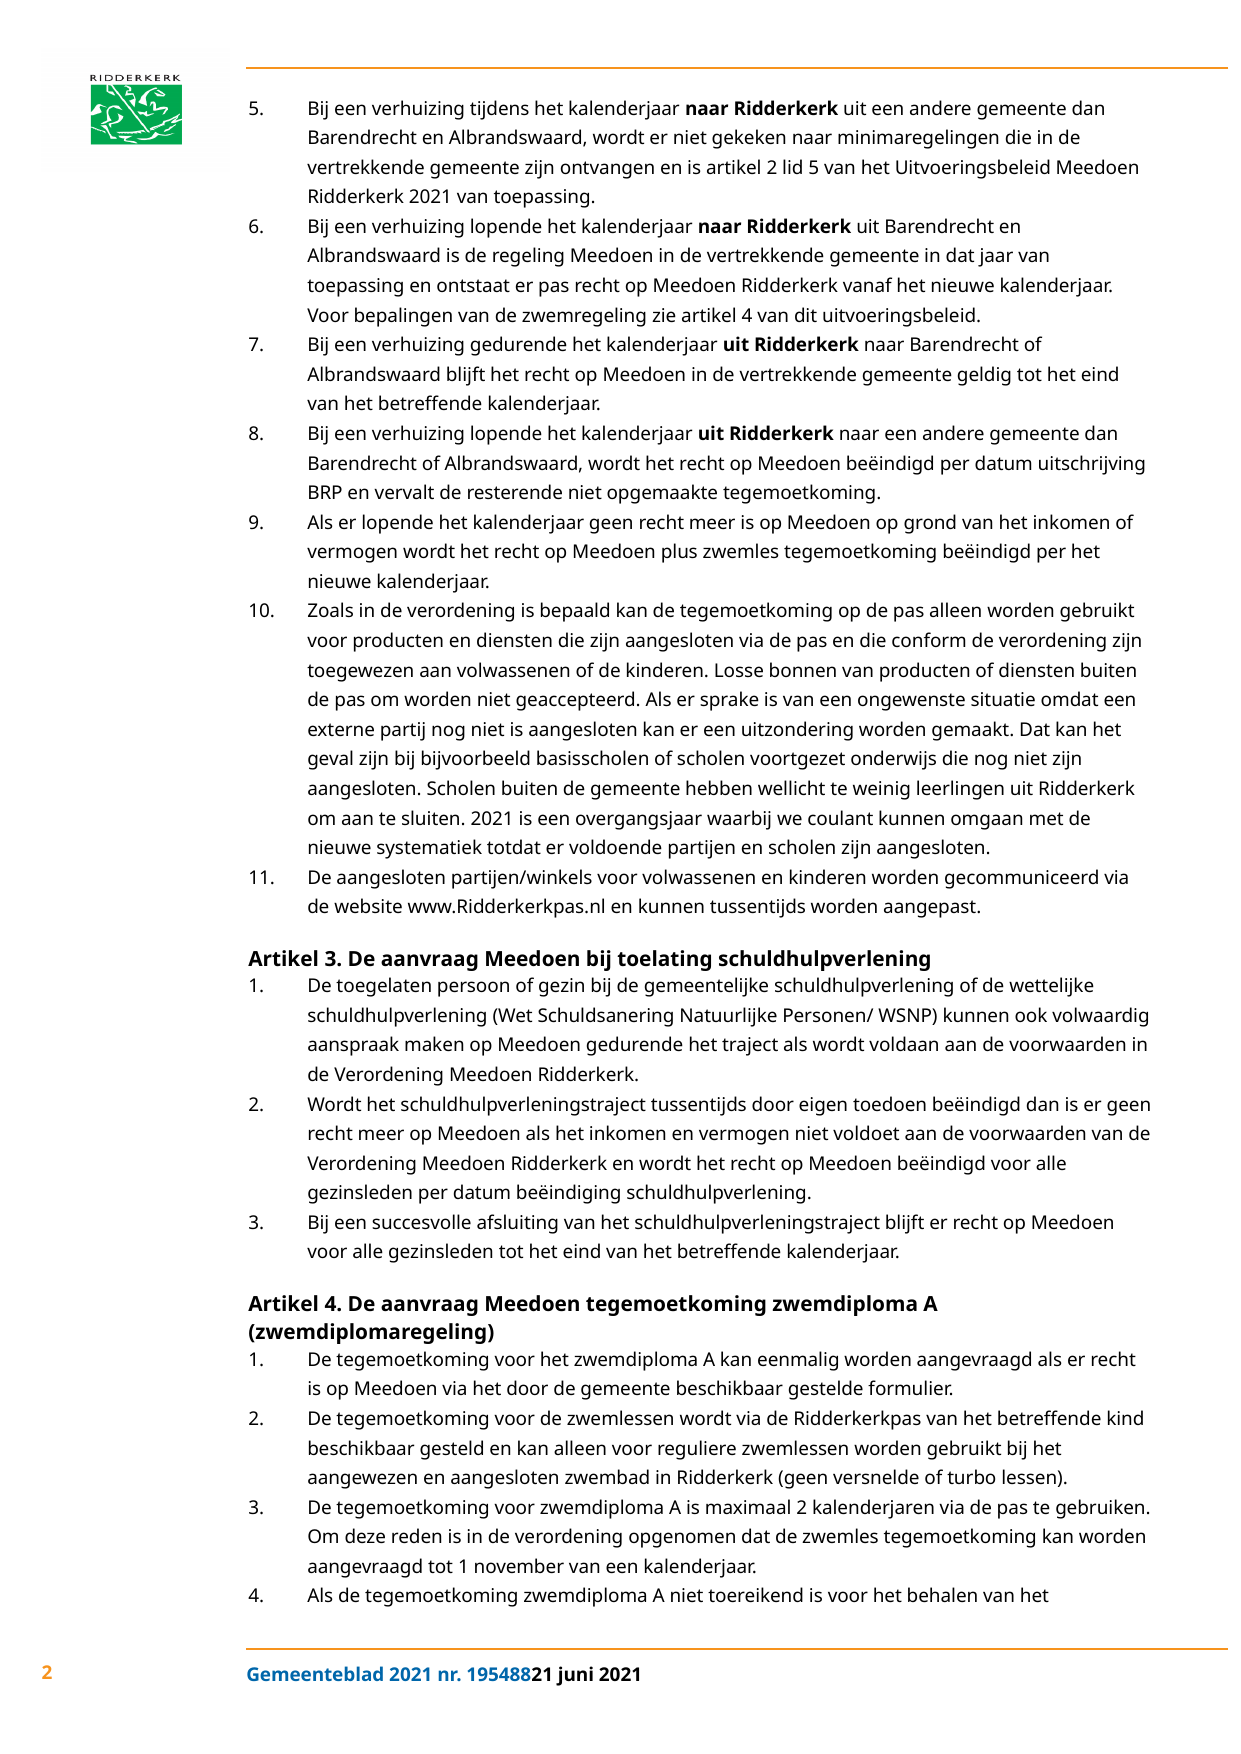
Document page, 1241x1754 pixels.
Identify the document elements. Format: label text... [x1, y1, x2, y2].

list De toegelaten persoon of gezin bij de gemeentelijke schuldhulpverlening of de wettelijke schuldhulpverlening (Wet Schuldsanering Natuurlijke Personen/ WSNP) kunnen ook volwaardig aanspraak maken op Meedoen gedurende het traject als wordt voldaan aan de voorwaarden in de Verordening Meedoen Ridderkerk. [248, 972, 1152, 1087]
text Artikel 3. De aanvraag Meedoen bij toelating schuldhulpverlening [248, 944, 1152, 972]
picture [41, 47, 231, 172]
list De tegemoetkoming voor het zwemdiploma A kan eenmalig worden aangevraagd als er recht is op Meedoen via het door de gemeente beschikbaar gestelde formulier. [248, 1346, 1152, 1401]
list Wordt het schuldhulpverleningstraject tussentijds door eigen toedoen beëindigd dan is er geen recht meer op Meedoen als het inkomen en vermogen niet voldoet aan de voorwaarden van de Verordening Meedoen Ridderkerk en wordt het recht op Meedoen beëindigd voor alle gezinsleden per datum beëindiging schuldhulpverlening. [248, 1091, 1152, 1205]
list Bij een verhuizing lopende het kalenderjaar naar Ridderkerk uit Barendrecht en Albrandswaard is de regeling Meedoen in de vertrekkende gemeente in dat jaar van toepassing en ontstaat er pas recht op Meedoen Ridderkerk vanaf het nieuwe kalenderjaar. Voor bepalingen van de zwemregeling zie artikel 4 van dit uitvoeringsbeleid. [248, 213, 1152, 328]
list Bij een verhuizing gedurende het kalenderjaar uit Ridderkerk naar Barendrecht of Albrandswaard blijft het recht op Meedoen in de vertrekkende gemeente geldig tot het eind van het betreffende kalenderjaar. [248, 331, 1152, 416]
list Bij een verhuizing tijdens het kalenderjaar naar Ridderkerk uit een andere gemeente dan Barendrecht en Albrandswaard, wordt er niet gekeken naar minimaregelingen die in de vertrekkende gemeente zijn ontvangen en is artikel 2 lid 5 van het Uitvoeringsbeleid Meedoen Ridderkerk 2021 van toepassing. [248, 95, 1152, 209]
list De aangesloten partijen/winkels voor volwassenen en kinderen worden gecommuniceerd via de website www.Ridderkerkpas.nl en kunnen tussentijds worden aangepast. [248, 864, 1152, 919]
list Als er lopende het kalenderjaar geen recht meer is op Meedoen op grond van het inkomen of vermogen wordt het recht op Meedoen plus zwemles tegemoetkoming beëindigd per het nieuwe kalenderjaar. [248, 509, 1152, 594]
list Als de tegemoetkoming zwemdiploma A niet toereikend is voor het behalen van het [248, 1583, 1152, 1608]
list De tegemoetkoming voor zwemdiploma A is maximaal 2 kalenderjaren via de pas te gebruiken. Om deze reden is in de verordening opgenomen dat de zwemles tegemoetkoming kan worden aangevraagd tot 1 november van een kalenderjaar. [248, 1494, 1152, 1579]
list Zoals in de verordening is bepaald kan de tegemoetkoming op de pas alleen worden gebruikt voor producten en diensten die zijn aangesloten via de pas en die conform de verordening zijn toegewezen aan volwassenen of de kinderen. Losse bonnen van producten of diensten buiten de pas om worden niet geaccepteerd. Als er sprake is van een ongewenste situatie omdat een externe partij nog niet is aangesloten kan er een uitzondering worden gemaakt. Dat kan het geval zijn bij bijvoorbeeld basisscholen of scholen voortgezet onderwijs die nog niet zijn aangesloten. Scholen buiten de gemeente hebben wellicht te weinig leerlingen uit Ridderkerk om aan te sluiten. 2021 is een overgangsjaar waarbij we coulant kunnen omgaan met de nieuwe systematiek totdat er voldoende partijen en scholen zijn aangesloten. [248, 598, 1152, 860]
list Bij een succesvolle afsluiting van het schuldhulpverleningstraject blijft er recht op Meedoen voor alle gezinsleden tot het eind van het betreffende kalenderjaar. [248, 1209, 1152, 1264]
list De tegemoetkoming voor de zwemlessen wordt via de Ridderkerkpas van het betreffende kind beschikbaar gesteld en kan alleen voor reguliere zwemlessen worden gebruikt bij het aangewezen en aangesloten zwembad in Ridderkerk (geen versnelde of turbo lessen). [248, 1405, 1152, 1490]
list Bij een verhuizing lopende het kalenderjaar uit Ridderkerk naar een andere gemeente dan Barendrecht of Albrandswaard, wordt het recht op Meedoen beëindigd per datum uitschrijving BRP en vervalt de resterende niet opgemaakte tegemoetkoming. [248, 420, 1152, 505]
text Artikel 4. De aanvraag Meedoen tegemoetkoming zwemdiploma A (zwemdiplomaregeling) [248, 1289, 1152, 1346]
